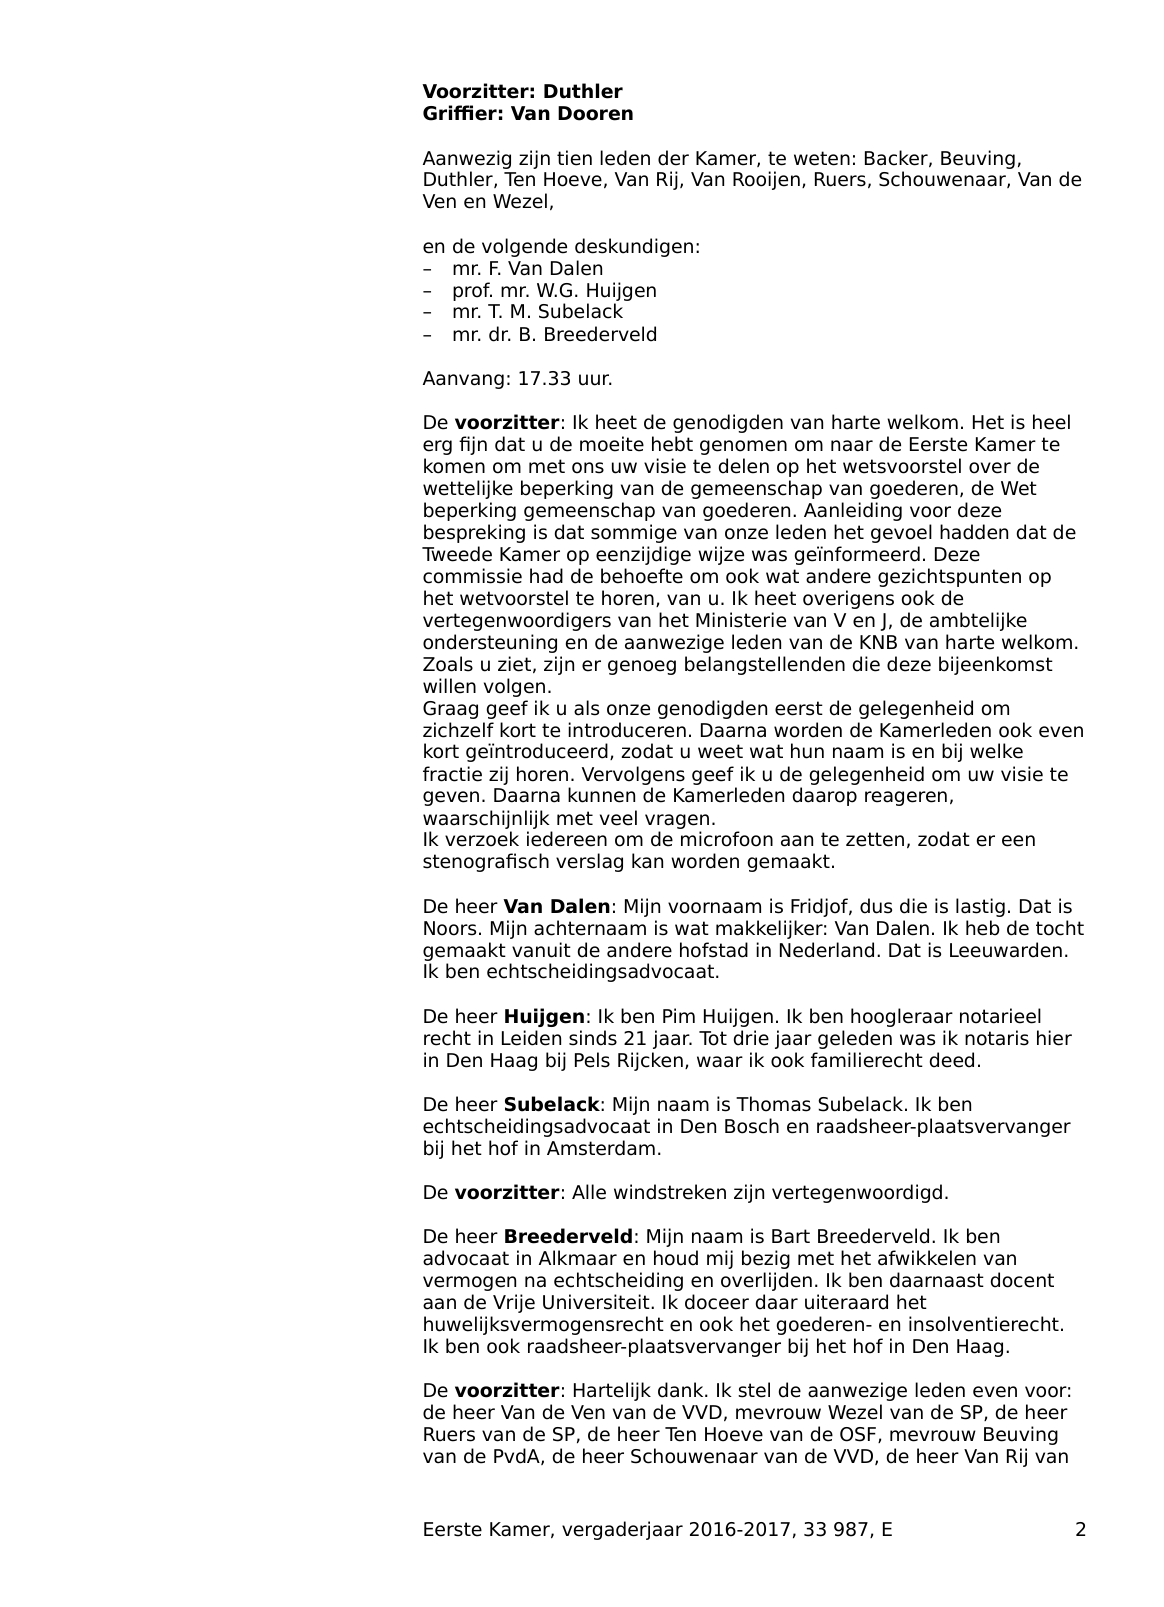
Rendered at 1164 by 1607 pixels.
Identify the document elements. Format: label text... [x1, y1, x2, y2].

text – prof. mr. W.G. Huijgen [422, 279, 1087, 301]
text De heer Subelack: Mijn naam is Thomas Subelack. Ik ben echtscheidingsadvocaat in Den Bosch en raadsheer-plaatsvervanger bij het hof in Amsterdam. [422, 1094, 1087, 1160]
text De voorzitter: Ik heet de genodigden van harte welkom. Het is heel erg fijn dat u de moeite hebt genomen om naar de Eerste Kamer te komen om met ons uw visie te delen op het wetsvoorstel over de wettelijke beperking van de gemeenschap van goederen, de Wet beperking gemeenschap van goederen. Aanleiding voor deze bespreking is dat sommige van onze leden het gevoel hadden dat de Tweede Kamer op eenzijdige wijze was geïnformeerd. Deze commissie had de behoefte om ook wat andere gezichtspunten op het wetvoorstel te horen, van u. Ik heet overigens ook de vertegenwoordigers van het Ministerie van V en J, de ambtelijke ondersteuning en de aanwezige leden van de KNB van harte welkom. Zoals u ziet, zijn er genoeg belangstellenden die deze bijeenkomst willen volgen. [422, 412, 1087, 697]
text Aanvang: 17.33 uur. [422, 368, 1087, 389]
text Voorzitter: Duthler [422, 81, 1087, 103]
text Aanwezig zijn tien leden der Kamer, te weten: Backer, Beuving, Duthler, Ten Hoeve, Van Rij, Van Rooijen, Ruers, Schouwenaar, Van de Ven en Wezel, [422, 147, 1087, 213]
text De voorzitter: Alle windstreken zijn vertegenwoordigd. [422, 1182, 1087, 1204]
text Ik verzoek iedereen om de microfoon aan te zetten, zodat er een stenografisch verslag kan worden gemaakt. [422, 829, 1087, 873]
text Graag geef ik u als onze genodigden eerst de gelegenheid om zichzelf kort te introduceren. Daarna worden de Kamerleden ook even kort geïntroduceerd, zodat u weet wat hun naam is en bij welke fractie zij horen. Vervolgens geef ik u de gelegenheid om uw visie te geven. Daarna kunnen de Kamerleden daarop reageren, waarschijnlijk met veel vragen. [422, 697, 1087, 829]
text – mr. F. Van Dalen [422, 257, 1087, 279]
text De voorzitter: Hartelijk dank. Ik stel de aanwezige leden even voor: de heer Van de Ven van de VVD, mevrouw Wezel van de SP, de heer Ruers van de SP, de heer Ten Hoeve van de OSF, mevrouw Beuving van de PvdA, de heer Schouwenaar van de VVD, de heer Van Rij van [422, 1380, 1087, 1468]
text – mr. T. M. Subelack [422, 301, 1087, 323]
text Griffier: Van Dooren [422, 103, 1087, 125]
text De heer Huijgen: Ik ben Pim Huijgen. Ik ben hoogleraar notarieel recht in Leiden sinds 21 jaar. Tot drie jaar geleden was ik notaris hier in Den Haag bij Pels Rijcken, waar ik ook familierecht deed. [422, 1006, 1087, 1072]
text en de volgende deskundigen: [422, 236, 1087, 257]
text De heer Van Dalen: Mijn voornaam is Fridjof, dus die is lastig. Dat is Noors. Mijn achternaam is wat makkelijker: Van Dalen. Ik heb de tocht gemaakt vanuit de andere hofstad in Nederland. Dat is Leeuwarden. Ik ben echtscheidingsadvocaat. [422, 896, 1087, 983]
text De heer Breederveld: Mijn naam is Bart Breederveld. Ik ben advocaat in Alkmaar en houd mij bezig met het afwikkelen van vermogen na echtscheiding en overlijden. Ik ben daarnaast docent aan de Vrije Universiteit. Ik doceer daar uiteraard het huwelijksvermogensrecht en ook het goederen- en insolventierecht. Ik ben ook raadsheer-plaatsvervanger bij het hof in Den Haag. [422, 1226, 1087, 1358]
text – mr. dr. B. Breederveld [422, 323, 1087, 345]
